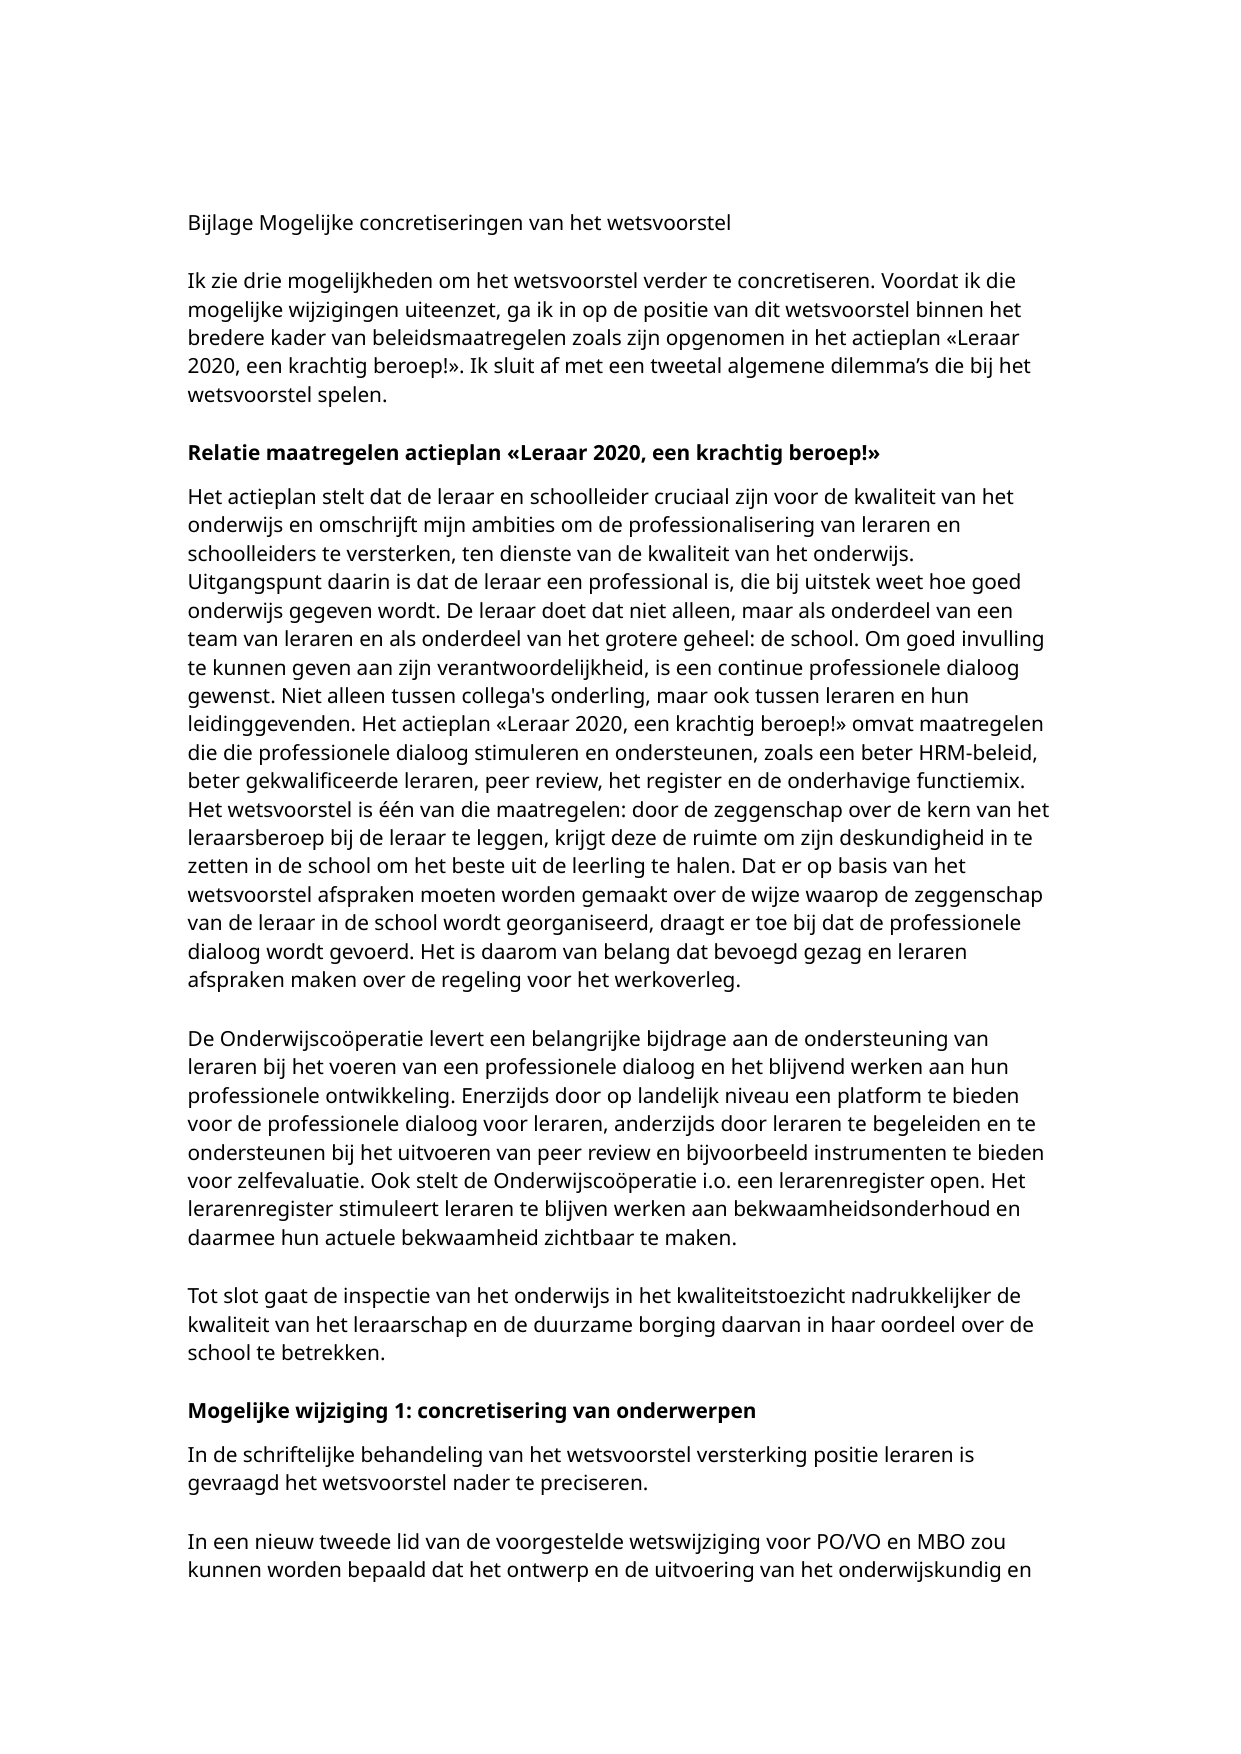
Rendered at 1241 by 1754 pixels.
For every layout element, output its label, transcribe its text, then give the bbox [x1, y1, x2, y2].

text Ik zie drie mogelijkheden om het wetsvoorstel verder te concretiseren. Voordat ik die mogelijke wijzigingen uiteenzet, ga ik in op de positie van dit wetsvoorstel binnen het bredere kader van beleidsmaatregelen zoals zijn opgenomen in het actieplan «Leraar 2020, een krachtig beroep!». Ik sluit af met een tweetal algemene dilemma’s die bij het wetsvoorstel spelen. [187, 266, 1053, 408]
text In de schriftelijke behandeling van het wetsvoorstel versterking positie leraren is gevraagd het wetsvoorstel nader te preciseren. [187, 1440, 1053, 1497]
subtitle Bijlage Mogelijke concretiseringen van het wetsvoorstel [187, 208, 1053, 236]
text Tot slot gaat de inspectie van het onderwijs in het kwaliteitstoezicht nadrukkelijker de kwaliteit van het leraarschap en de duurzame borging daarvan in haar oordeel over de school te betrekken. [187, 1281, 1053, 1367]
text In een nieuw tweede lid van de voorgestelde wetswijziging voor PO/VO en MBO zou kunnen worden bepaald dat het ontwerp en de uitvoering van het onderwijskundig en [187, 1527, 1053, 1584]
text Het actieplan stelt dat de leraar en schoolleider cruciaal zijn voor de kwaliteit van het onderwijs en omschrijft mijn ambities om de professionalisering van leraren en schoolleiders te versterken, ten dienste van de kwaliteit van het onderwijs. Uitgangspunt daarin is dat de leraar een professional is, die bij uitstek weet hoe goed onderwijs gegeven wordt. De leraar doet dat niet alleen, maar als onderdeel van een team van leraren en als onderdeel van het grotere geheel: de school. Om goed invulling te kunnen geven aan zijn verantwoordelijkheid, is een continue professionele dialoog gewenst. Niet alleen tussen collega's onderling, maar ook tussen leraren en hun leidinggevenden. Het actieplan «Leraar 2020, een krachtig beroep!» omvat maatregelen die die professionele dialoog stimuleren en ondersteunen, zoals een beter HRM-beleid, beter gekwalificeerde leraren, peer review, het register en de onderhavige functiemix. Het wetsvoorstel is één van die maatregelen: door de zeggenschap over de kern van het leraarsberoep bij de leraar te leggen, krijgt deze de ruimte om zijn deskundigheid in te zetten in de school om het beste uit de leerling te halen. Dat er op basis van het wetsvoorstel afspraken moeten worden gemaakt over de wijze waarop de zeggenschap van de leraar in de school wordt georganiseerd, draagt er toe bij dat de professionele dialoog wordt gevoerd. Het is daarom van belang dat bevoegd gezag en leraren afspraken maken over de regeling voor het werkoverleg. [187, 482, 1053, 994]
text Relatie maatregelen actieplan «Leraar 2020, een krachtig beroep!» [187, 438, 1053, 467]
text Mogelijke wijziging 1: concretisering van onderwerpen [187, 1397, 1053, 1425]
text De Onderwijscoöperatie levert een belangrijke bijdrage aan de ondersteuning van leraren bij het voeren van een professionele dialoog en het blijvend werken aan hun professionele ontwikkeling. Enerzijds door op landelijk niveau een platform te bieden voor de professionele dialoog voor leraren, anderzijds door leraren te begeleiden en te ondersteunen bij het uitvoeren van peer review en bijvoorbeeld instrumenten te bieden voor zelfevaluatie. Ook stelt de Onderwijscoöperatie i.o. een lerarenregister open. Het lerarenregister stimuleert leraren te blijven werken aan bekwaamheidsonderhoud en daarmee hun actuele bekwaamheid zichtbaar te maken. [187, 1024, 1053, 1251]
